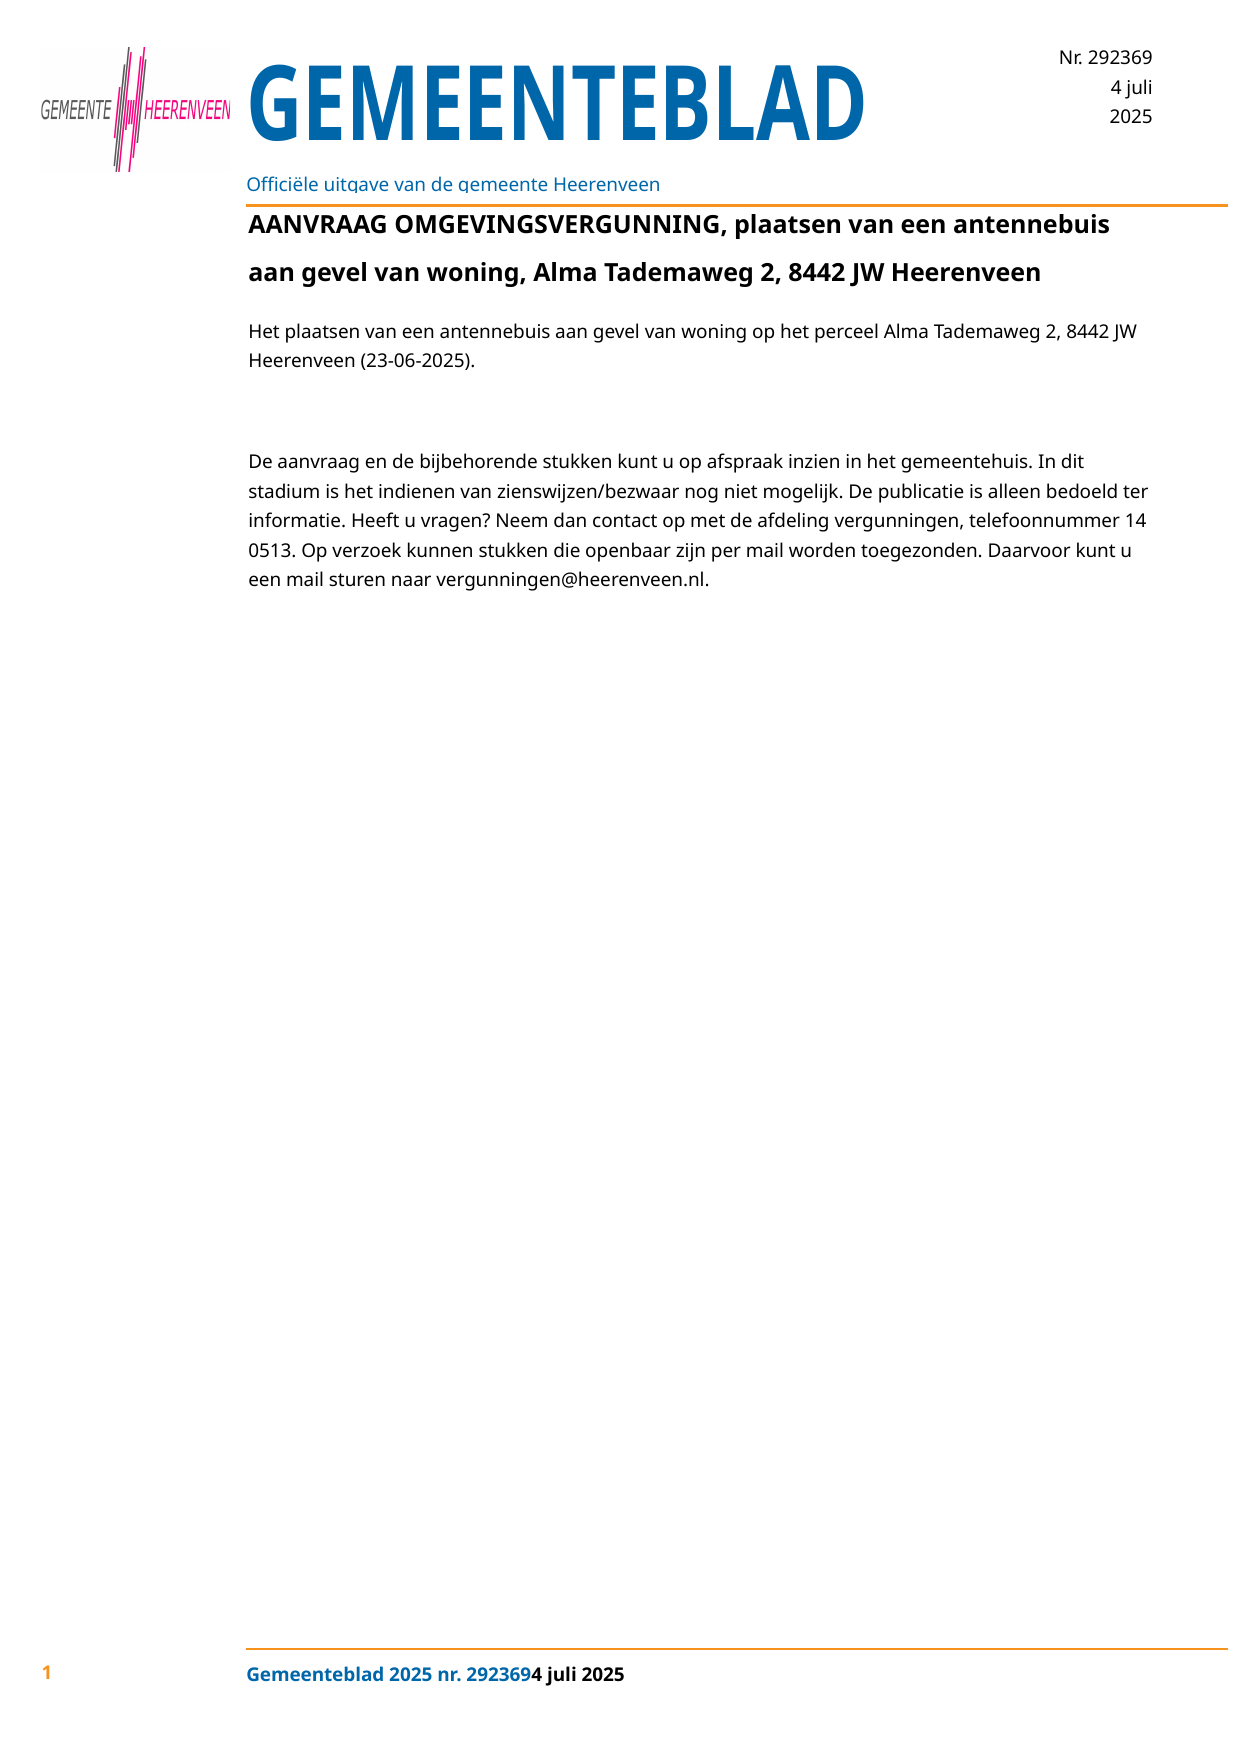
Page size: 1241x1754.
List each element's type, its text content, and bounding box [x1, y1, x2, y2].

text Het plaatsen van een antennebuis aan gevel van woning op het perceel Alma Tademaweg 2, 8442 JW Heerenveen (23-06-2025). [248, 318, 1152, 373]
picture [41, 47, 231, 172]
text AANVRAAG OMGEVINGSVERGUNNING, plaatsen van een antennebuis aan gevel van woning, Alma Tademaweg 2, 8442 JW Heerenveen [248, 207, 1152, 288]
text De aanvraag en de bijbehorende stukken kunt u op afspraak inzien in het gemeentehuis. In dit stadium is het indienen van zienswijzen/bezwaar nog niet mogelijk. De publicatie is alleen bedoeld ter informatie. Heeft u vragen? Neem dan contact op met de afdeling vergunningen, telefoonnummer 14 0513. Op verzoek kunnen stukken die openbaar zijn per mail worden toegezonden. Daarvoor kunt u een mail sturen naar vergunningen@heerenveen.nl. [248, 448, 1152, 592]
